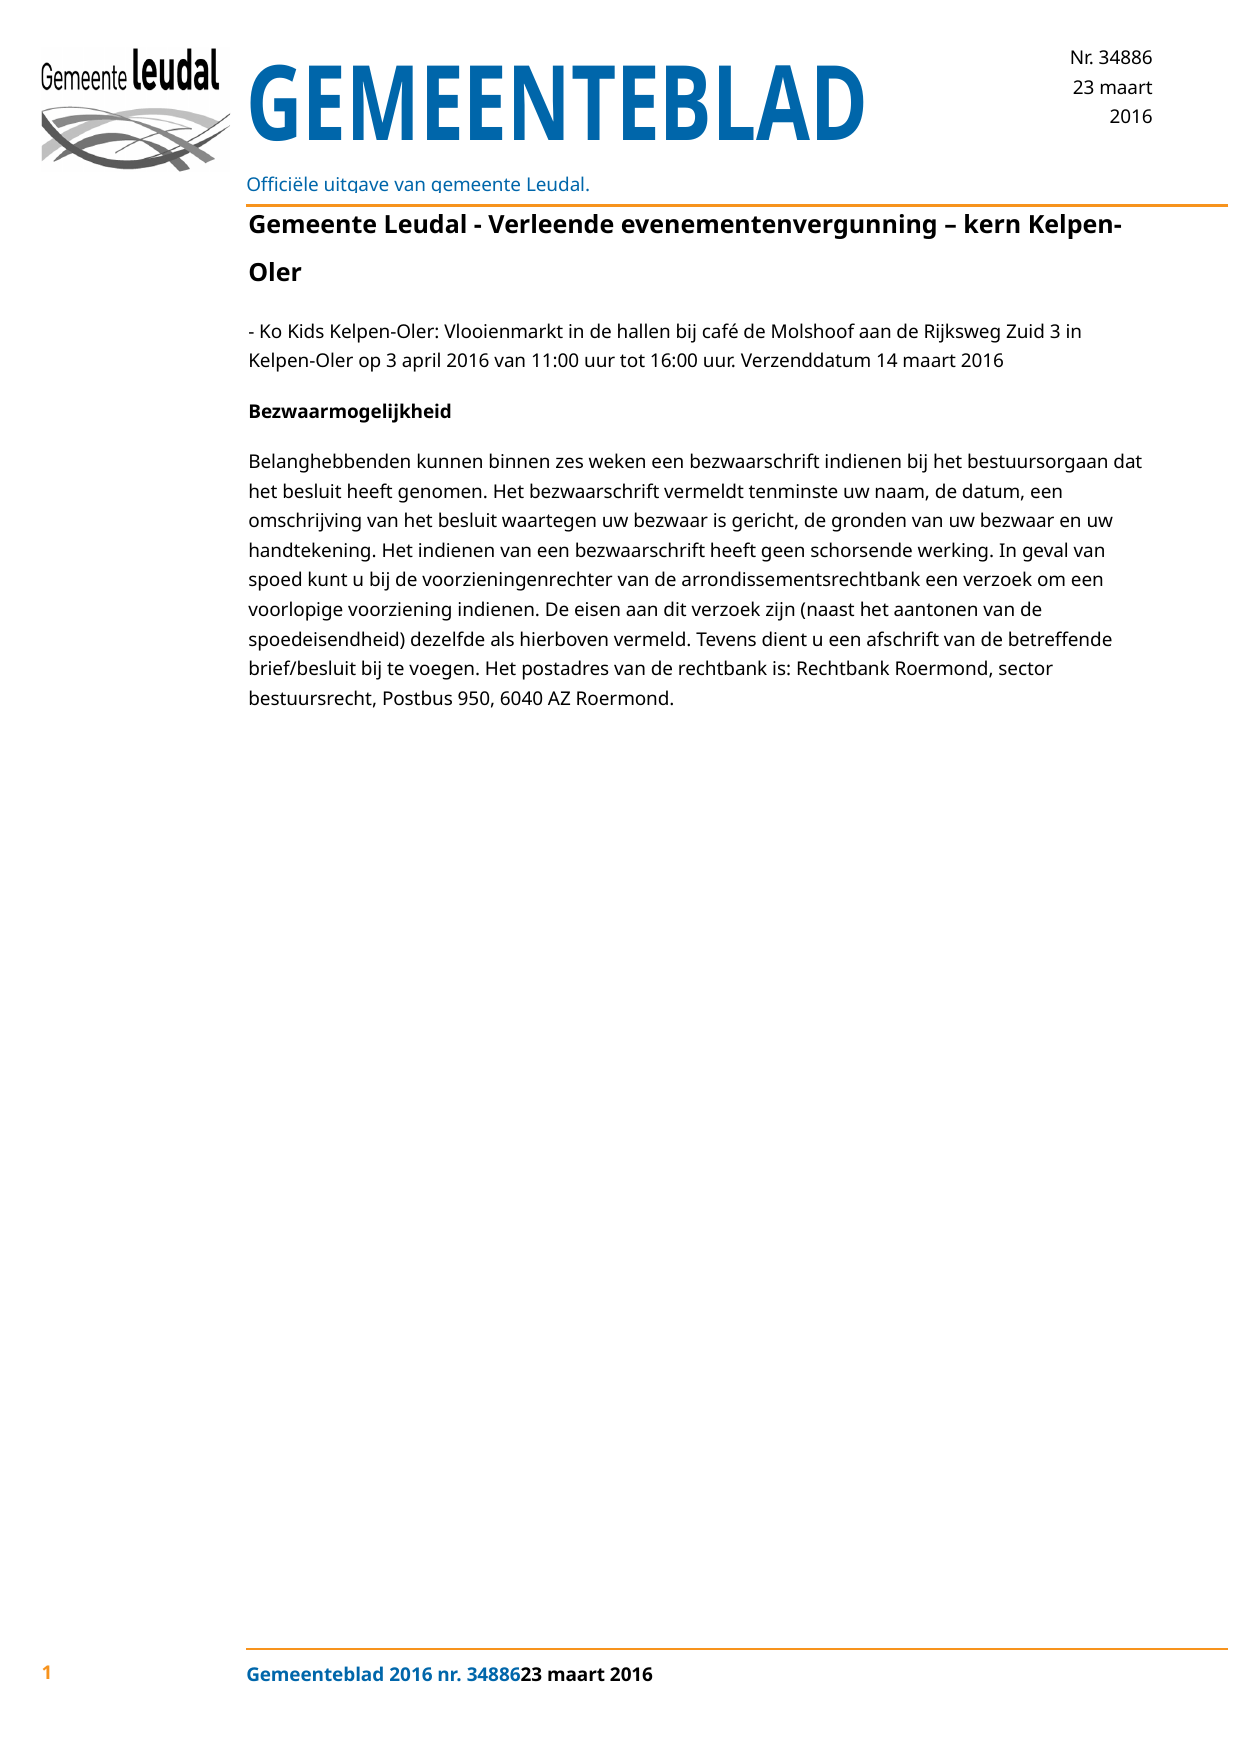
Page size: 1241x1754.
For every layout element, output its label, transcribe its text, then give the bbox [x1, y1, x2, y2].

text Bezwaarmogelijkheid [248, 398, 1152, 424]
text - Ko Kids Kelpen-Oler: Vlooienmarkt in de hallen bij café de Molshoof aan de Rijksweg Zuid 3 in Kelpen-Oler op 3 april 2016 van 11:00 uur tot 16:00 uur. Verzenddatum 14 maart 2016 [248, 318, 1152, 373]
picture [41, 47, 231, 172]
text Belanghebbenden kunnen binnen zes weken een bezwaarschrift indienen bij het bestuursorgaan dat het besluit heeft genomen. Het bezwaarschrift vermeldt tenminste uw naam, de datum, een omschrijving van het besluit waartegen uw bezwaar is gericht, de gronden van uw bezwaar en uw handtekening. Het indienen van een bezwaarschrift heeft geen schorsende werking. In geval van spoed kunt u bij de voorzieningenrechter van de arrondissementsrechtbank een verzoek om een voorlopige voorziening indienen. De eisen aan dit verzoek zijn (naast het aantonen van de spoedeisendheid) dezelfde als hierboven vermeld. Tevens dient u een afschrift van de betreffende brief/besluit bij te voegen. Het postadres van de rechtbank is: Rechtbank Roermond, sector bestuursrecht, Postbus 950, 6040 AZ Roermond. [248, 448, 1152, 711]
text Gemeente Leudal - Verleende evenementenvergunning – kern Kelpen-Oler [248, 207, 1152, 288]
